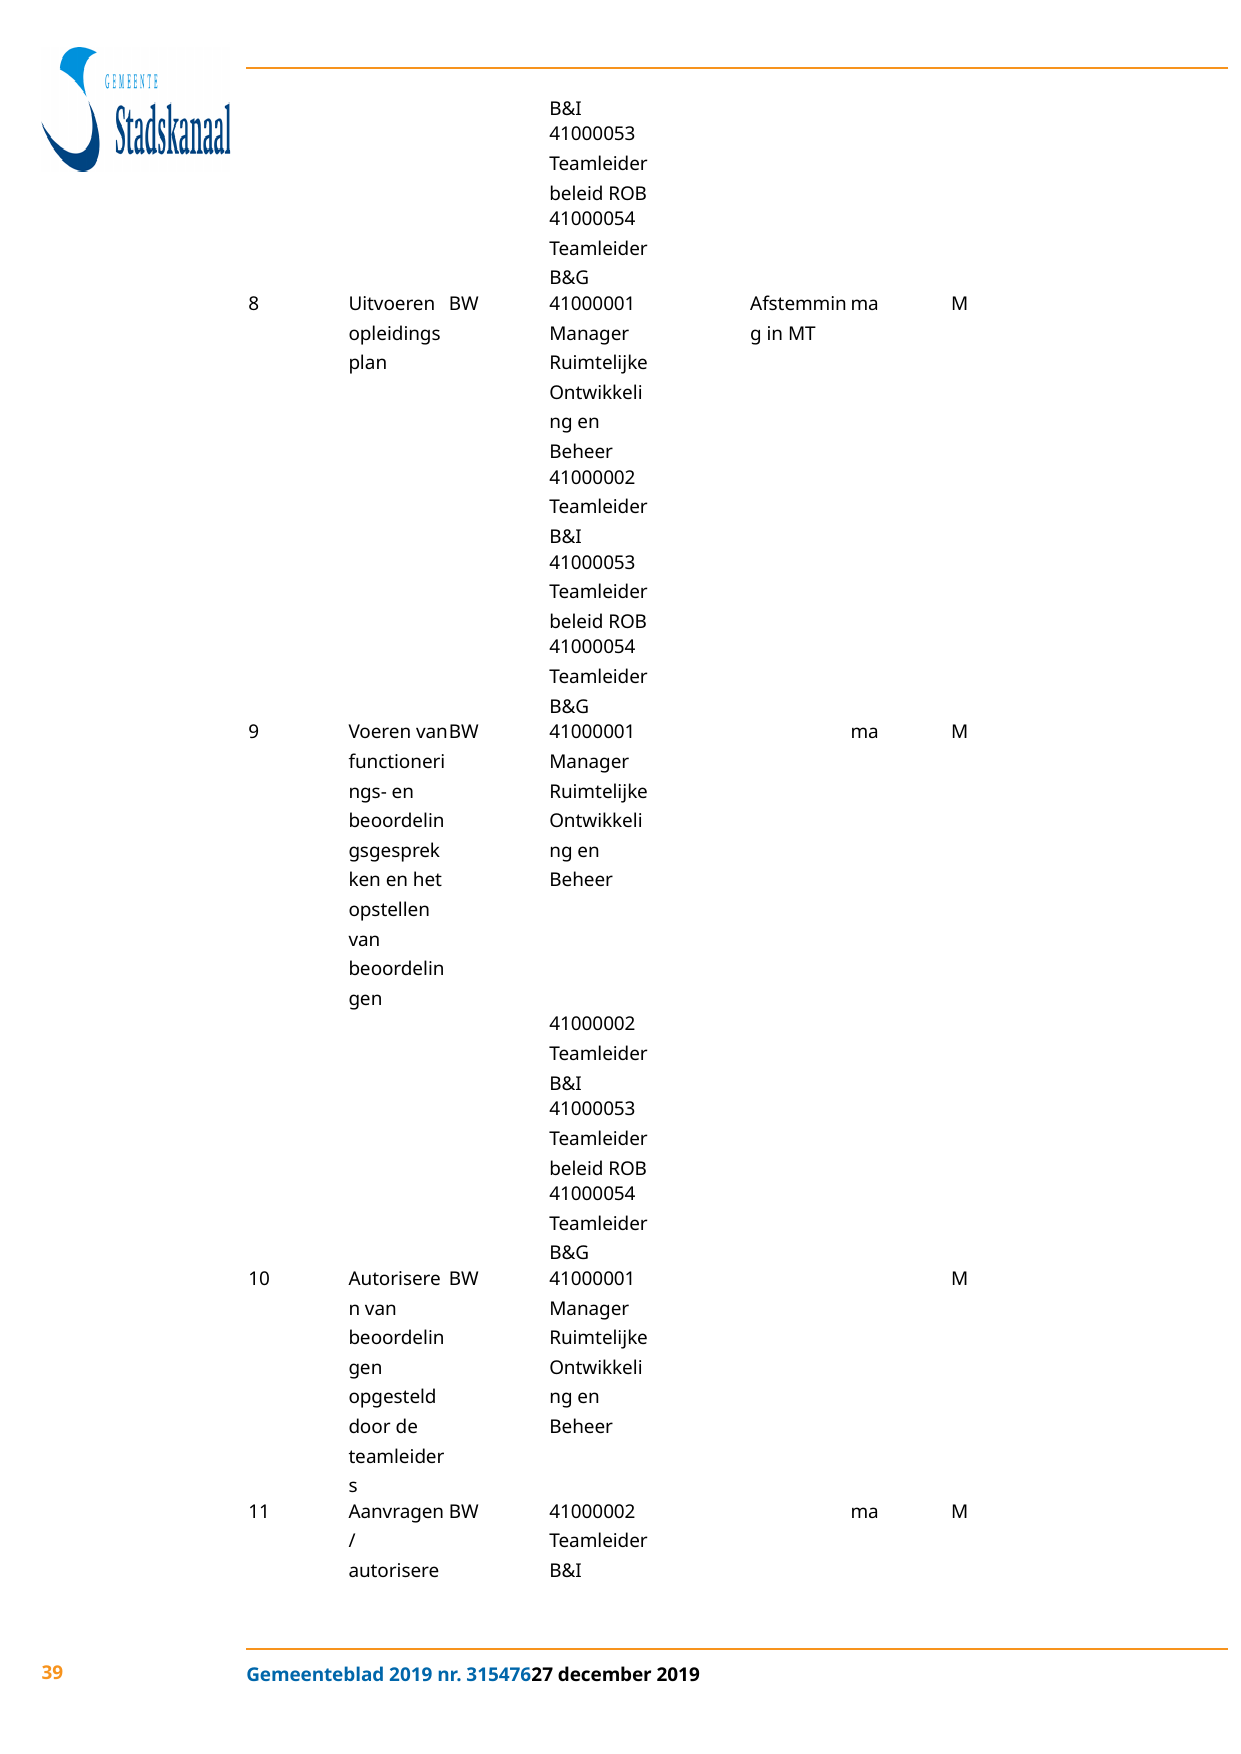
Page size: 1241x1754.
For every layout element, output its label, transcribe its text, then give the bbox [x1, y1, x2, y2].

table_cell [750, 464, 850, 549]
table_cell [850, 464, 951, 549]
table_cell [248, 1180, 348, 1265]
table_cell [348, 1180, 449, 1265]
table_cell [1051, 205, 1152, 290]
table_cell [248, 634, 348, 719]
picture [41, 47, 231, 172]
table_cell 41000002 Teamleider B&I [549, 1498, 649, 1583]
table_cell [449, 121, 549, 205]
table_cell [449, 1011, 549, 1096]
table_cell [449, 634, 549, 719]
table_cell 10 [248, 1265, 348, 1498]
table_cell [650, 1011, 750, 1096]
table_cell 41000054 Teamleider B&G [549, 634, 649, 719]
table_cell [1051, 290, 1152, 464]
table_cell [951, 205, 1051, 290]
table_cell M [951, 1265, 1051, 1498]
table_cell [1051, 121, 1152, 205]
table_cell [850, 1180, 951, 1265]
table_cell Uitvoeren opleidingsplan [348, 290, 449, 464]
table_cell 41000002 Teamleider B&I [549, 1011, 649, 1096]
table_cell [650, 290, 750, 464]
table_cell [348, 205, 449, 290]
table_cell [850, 95, 951, 121]
table_cell [850, 634, 951, 719]
table_cell [650, 549, 750, 634]
table_cell Voeren van functionerings- en beoordelingsgesprekken en het opstellen van beoordelingen [348, 719, 449, 1011]
table_cell [348, 121, 449, 205]
table_cell [449, 1096, 549, 1180]
table_cell ma [850, 290, 951, 464]
table_cell [248, 95, 348, 121]
table_cell 41000002 Teamleider B&I [549, 464, 649, 549]
table_cell [750, 1096, 850, 1180]
table_cell [750, 205, 850, 290]
table_cell Autoriseren van beoordelingen opgesteld door de teamleiders [348, 1265, 449, 1498]
table_cell Aanvragen/autorisere [348, 1498, 449, 1583]
table_cell 41000001 Manager Ruimtelijke Ontwikkeling en Beheer [549, 290, 649, 464]
table_cell [650, 464, 750, 549]
table_cell [850, 549, 951, 634]
table_cell [850, 1011, 951, 1096]
table_cell [750, 121, 850, 205]
table_cell [449, 464, 549, 549]
table_cell [1051, 95, 1152, 121]
table_cell [248, 549, 348, 634]
table_cell [348, 634, 449, 719]
table_cell [449, 549, 549, 634]
table_cell 41000054 Teamleider B&G [549, 1180, 649, 1265]
table_cell [348, 1096, 449, 1180]
table_cell [750, 1011, 850, 1096]
table_cell [650, 121, 750, 205]
table_cell BW [449, 1265, 549, 1498]
table_cell [650, 1265, 750, 1498]
table_cell 41000001 Manager Ruimtelijke Ontwikkeling en Beheer [549, 1265, 649, 1498]
table_cell M [951, 290, 1051, 464]
table_cell 41000053 Teamleider beleid ROB [549, 121, 649, 205]
table_cell [951, 1096, 1051, 1180]
table_cell M [951, 1498, 1051, 1583]
table_cell [650, 1180, 750, 1265]
table_cell [1051, 1498, 1152, 1583]
table_cell [951, 95, 1051, 121]
table_cell [750, 634, 850, 719]
table_cell 41000053 Teamleider beleid ROB [549, 1096, 649, 1180]
table_cell M [951, 719, 1051, 1011]
table_cell [248, 205, 348, 290]
table_cell [449, 95, 549, 121]
table_cell BW [449, 290, 549, 464]
table_cell [248, 1096, 348, 1180]
table_cell [750, 549, 850, 634]
table_cell [951, 121, 1051, 205]
table_cell [1051, 1096, 1152, 1180]
table_cell [951, 634, 1051, 719]
table_cell [750, 1180, 850, 1265]
table_cell ma [850, 1498, 951, 1583]
table_cell [951, 1180, 1051, 1265]
table_cell [850, 205, 951, 290]
table_cell [951, 1011, 1051, 1096]
table_cell [348, 1011, 449, 1096]
table_cell 8 [248, 290, 348, 464]
table_cell ma [850, 719, 951, 1011]
table_cell [248, 1011, 348, 1096]
table_cell 9 [248, 719, 348, 1011]
table_cell 41000001 Manager Ruimtelijke Ontwikkeling en Beheer [549, 719, 649, 1011]
table_cell [750, 1265, 850, 1498]
table_cell [850, 121, 951, 205]
table_cell [248, 464, 348, 549]
table_cell [348, 464, 449, 549]
table_cell B&I [549, 95, 649, 121]
table_cell [1051, 549, 1152, 634]
table_cell 11 [248, 1498, 348, 1583]
table_cell [951, 549, 1051, 634]
table_cell [248, 121, 348, 205]
table_cell [348, 549, 449, 634]
table_cell [650, 634, 750, 719]
table_cell [348, 95, 449, 121]
table_cell [650, 719, 750, 1011]
table_cell BW [449, 1498, 549, 1583]
table_cell [750, 95, 850, 121]
table_cell [850, 1265, 951, 1498]
table_cell [1051, 1265, 1152, 1498]
table_cell Afstemming in MT [750, 290, 850, 464]
table_cell [1051, 634, 1152, 719]
table_cell [1051, 1011, 1152, 1096]
table_cell [650, 1096, 750, 1180]
table_cell BW [449, 719, 549, 1011]
table_cell [650, 1498, 750, 1583]
table_cell [850, 1096, 951, 1180]
table_cell [1051, 719, 1152, 1011]
table_cell [1051, 464, 1152, 549]
table_cell [750, 1498, 850, 1583]
table_cell 41000053 Teamleider beleid ROB [549, 549, 649, 634]
table_cell [750, 719, 850, 1011]
table_cell [650, 95, 750, 121]
table_cell [449, 205, 549, 290]
table_cell [951, 464, 1051, 549]
table_cell [650, 205, 750, 290]
table_cell [1051, 1180, 1152, 1265]
table_cell [449, 1180, 549, 1265]
table_cell 41000054 Teamleider B&G [549, 205, 649, 290]
